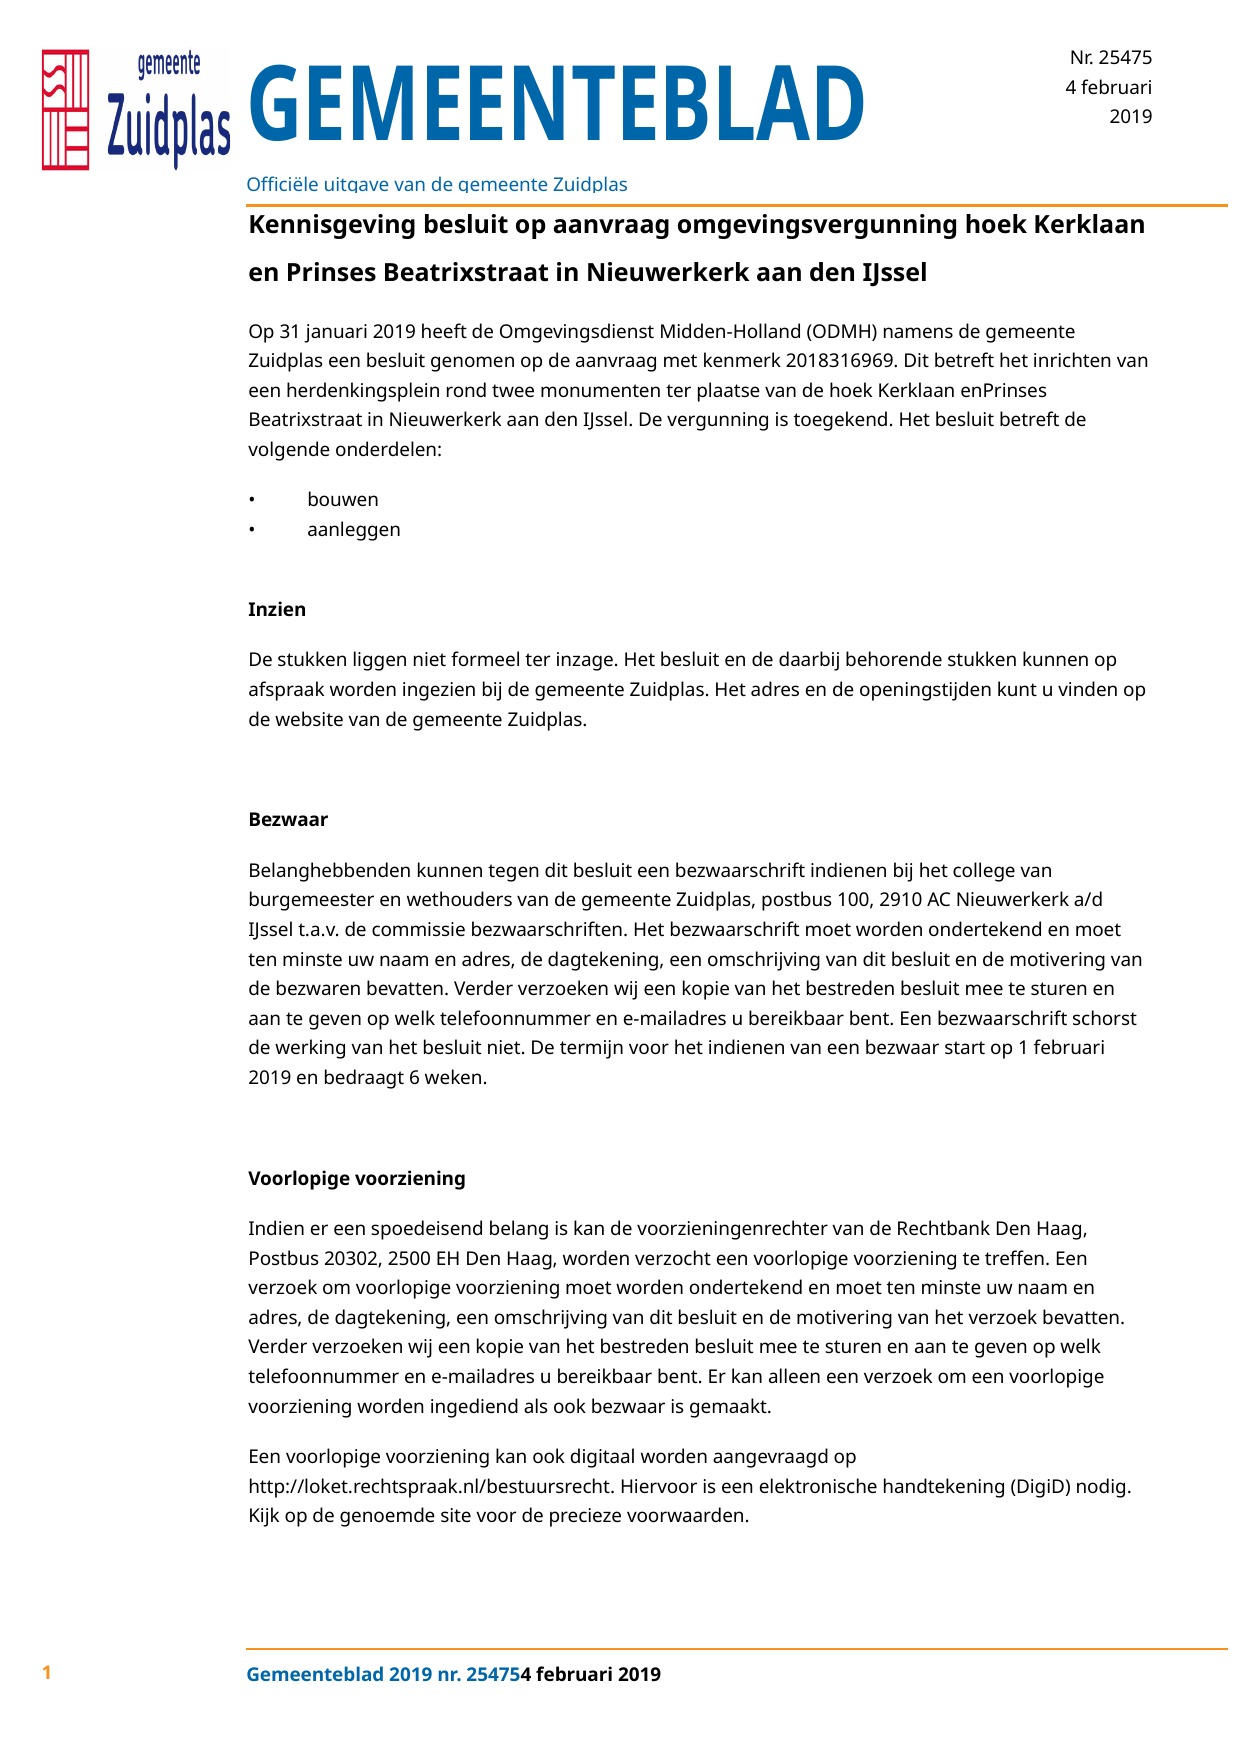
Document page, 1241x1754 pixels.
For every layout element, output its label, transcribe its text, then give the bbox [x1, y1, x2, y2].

text Een voorlopige voorziening kan ook digitaal worden aangevraagd op http://loket.rechtspraak.nl/bestuursrecht. Hiervoor is een elektronische handtekening (DigiD) nodig. Kijk op de genoemde site voor de precieze voorwaarden. [248, 1443, 1152, 1528]
text Op 31 januari 2019 heeft de Omgevingsdienst Midden-Holland (ODMH) namens de gemeente Zuidplas een besluit genomen op de aanvraag met kenmerk 2018316969. Dit betreft het inrichten van een herdenkingsplein rond twee monumenten ter plaatse van de hoek Kerklaan enPrinses Beatrixstraat in Nieuwerkerk aan den IJssel. De vergunning is toegekend. Het besluit betreft de volgende onderdelen: [248, 318, 1152, 462]
text Kennisgeving besluit op aanvraag omgevingsvergunning hoek Kerklaan en Prinses Beatrixstraat in Nieuwerkerk aan den IJssel [248, 207, 1152, 288]
list bouwen [248, 487, 1152, 512]
list aanleggen [248, 516, 1152, 542]
text Bezwaar [248, 807, 1152, 832]
text De stukken liggen niet formeel ter inzage. Het besluit en de daarbij behorende stukken kunnen op afspraak worden ingezien bij de gemeente Zuidplas. Het adres en de openingstijden kunt u vinden op de website van de gemeente Zuidplas. [248, 647, 1152, 732]
text Belanghebbenden kunnen tegen dit besluit een bezwaarschrift indienen bij het college van burgemeester en wethouders van de gemeente Zuidplas, postbus 100, 2910 AC Nieuwerkerk a/d IJssel t.a.v. de commissie bezwaarschriften. Het bezwaarschrift moet worden ondertekend en moet ten minste uw naam en adres, de dagtekening, een omschrijving van dit besluit en de motivering van de bezwaren bevatten. Verder verzoeken wij een kopie van het bestreden besluit mee te sturen en aan te geven op welk telefoonnummer en e-mailadres u bereikbaar bent. Een bezwaarschrift schorst de werking van het besluit niet. De termijn voor het indienen van een bezwaar start op 1 februari 2019 en bedraagt 6 weken. [248, 857, 1152, 1090]
picture [41, 47, 231, 172]
text Inzien [248, 596, 1152, 622]
text Voorlopige voorziening [248, 1165, 1152, 1191]
text Indien er een spoedeisend belang is kan de voorzieningenrechter van de Rechtbank Den Haag, Postbus 20302, 2500 EH Den Haag, worden verzocht een voorlopige voorziening te treffen. Een verzoek om voorlopige voorziening moet worden ondertekend en moet ten minste uw naam en adres, de dagtekening, een omschrijving van dit besluit en de motivering van het verzoek bevatten. Verder verzoeken wij een kopie van het bestreden besluit mee te sturen en aan te geven op welk telefoonnummer en e-mailadres u bereikbaar bent. Er kan alleen een verzoek om een voorlopige voorziening worden ingediend als ook bezwaar is gemaakt. [248, 1215, 1152, 1419]
